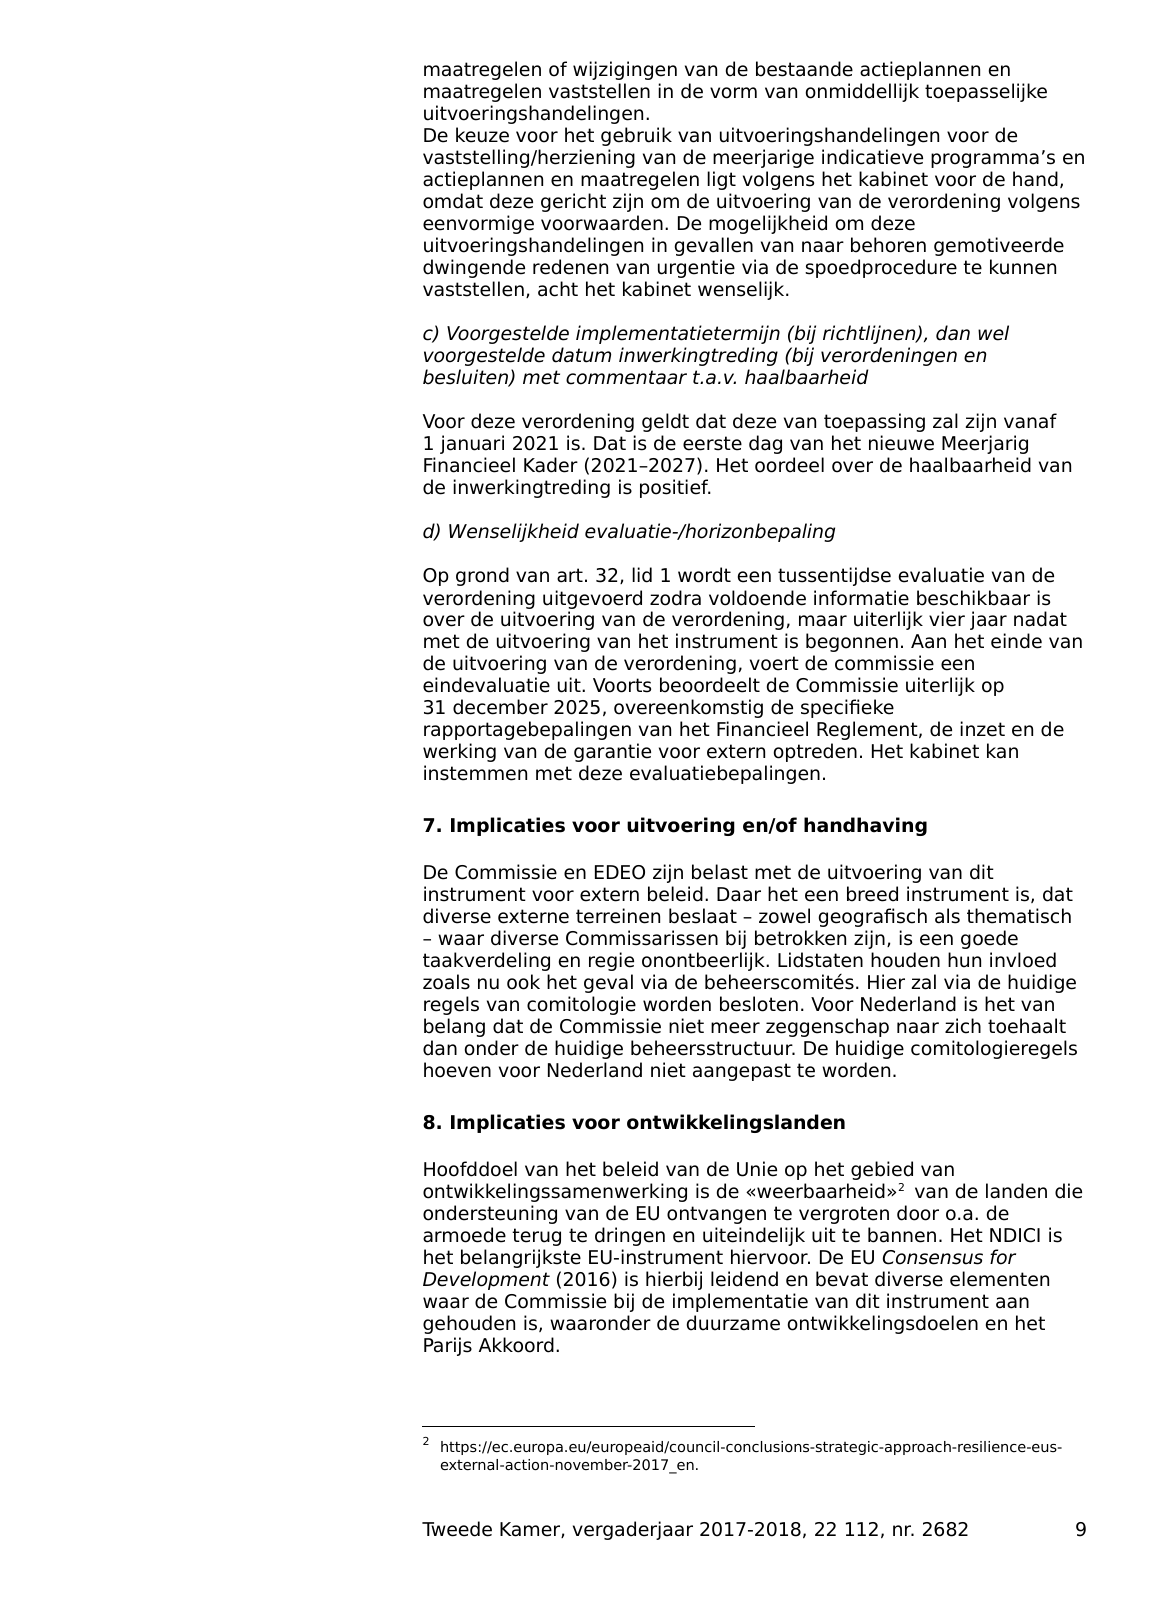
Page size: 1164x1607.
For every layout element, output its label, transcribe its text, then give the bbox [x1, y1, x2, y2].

text De Commissie en EDEO zijn belast met de uitvoering van dit instrument voor extern beleid. Daar het een breed instrument is, dat diverse externe terreinen beslaat – zowel geografisch als thematisch – waar diverse Commissarissen bij betrokken zijn, is een goede taakverdeling en regie onontbeerlijk. Lidstaten houden hun invloed zoals nu ook het geval via de beheerscomités. Hier zal via de huidige regels van comitologie worden besloten. Voor Nederland is het van belang dat de Commissie niet meer zeggenschap naar zich toehaalt dan onder de huidige beheersstructuur. De huidige comitologieregels hoeven voor Nederland niet aangepast te worden. [422, 862, 1087, 1082]
subtitle d) Wenselijkheid evaluatie-/horizonbepaling [422, 521, 1087, 543]
text maatregelen of wijzigingen van de bestaande actieplannen en maatregelen vaststellen in de vorm van onmiddellijk toepasselijke uitvoeringshandelingen. [422, 59, 1087, 125]
text De keuze voor het gebruik van uitvoeringshandelingen voor de vaststelling/herziening van de meerjarige indicatieve programma’s en actieplannen en maatregelen ligt volgens het kabinet voor de hand, omdat deze gericht zijn om de uitvoering van de verordening volgens eenvormige voorwaarden. De mogelijkheid om deze uitvoeringshandelingen in gevallen van naar behoren gemotiveerde dwingende redenen van urgentie via de spoedprocedure te kunnen vaststellen, acht het kabinet wenselijk. [422, 125, 1087, 301]
text Hoofddoel van het beleid van de Unie op het gebied van ontwikkelingssamenwerking is de «weerbaarheid» van de landen die ondersteuning van de EU ontvangen te vergroten door o.a. de armoede terug te dringen en uiteindelijk uit te bannen. Het NDICI is het belangrijkste EU-instrument hiervoor. De EU Consensus for Development (2016) is hierbij leidend en bevat diverse elementen waar de Commissie bij de implementatie van dit instrument aan gehouden is, waaronder de duurzame ontwikkelingsdoelen en het Parijs Akkoord. [422, 1159, 1087, 1357]
subtitle 7. Implicaties voor uitvoering en/of handhaving [422, 815, 1087, 837]
subtitle 8. Implicaties voor ontwikkelingslanden [422, 1112, 1087, 1134]
text Op grond van art. 32, lid 1 wordt een tussentijdse evaluatie van de verordening uitgevoerd zodra voldoende informatie beschikbaar is over de uitvoering van de verordening, maar uiterlijk vier jaar nadat met de uitvoering van het instrument is begonnen. Aan het einde van de uitvoering van de verordening, voert de commissie een eindevaluatie uit. Voorts beoordeelt de Commissie uiterlijk op 31 december 2025, overeenkomstig de specifieke rapportagebepalingen van het Financieel Reglement, de inzet en de werking van de garantie voor extern optreden. Het kabinet kan instemmen met deze evaluatiebepalingen. [422, 565, 1087, 785]
subtitle c) Voorgestelde implementatietermijn (bij richtlijnen), dan wel voorgestelde datum inwerkingtreding (bij verordeningen en besluiten) met commentaar t.a.v. haalbaarheid [422, 323, 1087, 389]
text https://ec.europa.eu/europeaid/council-conclusions-strategic-approach-resilience-eus-external-action-november-2017_en. [422, 1435, 1087, 1474]
text Voor deze verordening geldt dat deze van toepassing zal zijn vanaf 1 januari 2021 is. Dat is de eerste dag van het nieuwe Meerjarig Financieel Kader (2021–2027). Het oordeel over de haalbaarheid van de inwerkingtreding is positief. [422, 411, 1087, 499]
